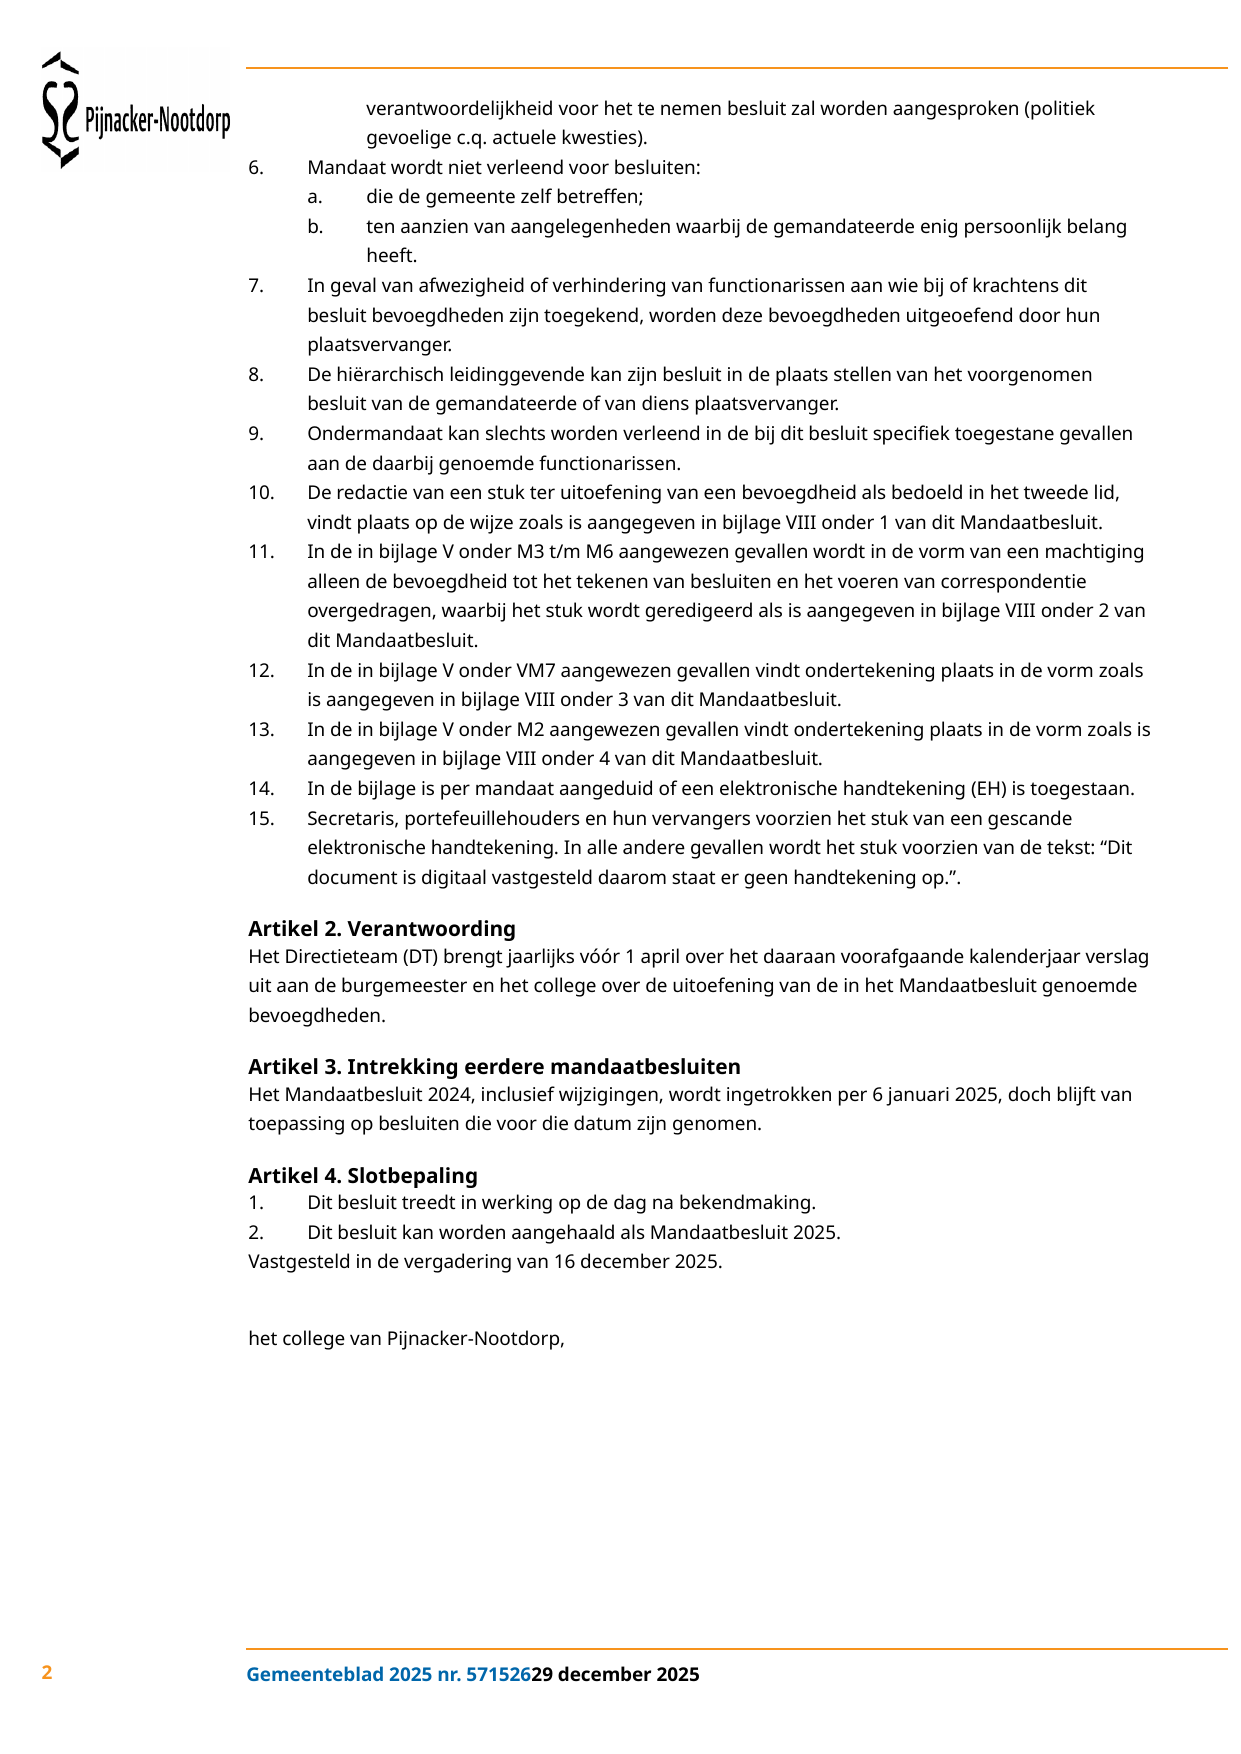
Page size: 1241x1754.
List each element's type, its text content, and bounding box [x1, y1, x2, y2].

list verantwoordelijkheid voor het te nemen besluit zal worden aangesproken (politiek gevoelige c.q. actuele kwesties). [307, 95, 1152, 150]
list ten aanzien van aangelegenheden waarbij de gemandateerde enig persoonlijk belang heeft. [307, 213, 1152, 268]
list In de in bijlage V onder M3 t/m M6 aangewezen gevallen wordt in de vorm van een machtiging alleen de bevoegdheid tot het tekenen van besluiten en het voeren van correspondentie overgedragen, waarbij het stuk wordt geredigeerd als is aangegeven in bijlage VIII onder 2 van dit Mandaatbesluit. [248, 538, 1152, 653]
list In de in bijlage V onder VM7 aangewezen gevallen vindt ondertekening plaats in de vorm zoals is aangegeven in bijlage VIII onder 3 van dit Mandaatbesluit. [248, 657, 1152, 712]
text Artikel 2. Verantwoording [248, 914, 1152, 943]
list Ondermandaat kan slechts worden verleend in de bij dit besluit specifiek toegestane gevallen aan de daarbij genoemde functionarissen. [248, 420, 1152, 476]
list Dit besluit kan worden aangehaald als Mandaatbesluit 2025. [248, 1219, 1152, 1244]
text Artikel 3. Intrekking eerdere mandaatbesluiten [248, 1052, 1152, 1081]
list Secretaris, portefeuillehouders en hun vervangers voorzien het stuk van een gescande elektronische handtekening. In alle andere gevallen wordt het stuk voorzien van de tekst: “Dit document is digitaal vastgesteld daarom staat er geen handtekening op.”. [248, 805, 1152, 890]
list In de bijlage is per mandaat aangeduid of een elektronische handtekening (EH) is toegestaan. [248, 775, 1152, 801]
list die de gemeente zelf betreffen; [307, 183, 1152, 209]
list In de in bijlage V onder M2 aangewezen gevallen vindt ondertekening plaats in de vorm zoals is aangegeven in bijlage VIII onder 4 van dit Mandaatbesluit. [248, 716, 1152, 771]
text Het Mandaatbesluit 2024, inclusief wijzigingen, wordt ingetrokken per 6 januari 2025, doch blijft van toepassing op besluiten die voor die datum zijn genomen. [248, 1081, 1152, 1136]
text Het Directieteam (DT) brengt jaarlijks vóór 1 april over het daaraan voorafgaande kalenderjaar verslag uit aan de burgemeester en het college over de uitoefening van de in het Mandaatbesluit genoemde bevoegdheden. [248, 943, 1152, 1028]
text Vastgesteld in de vergadering van 16 december 2025. [248, 1248, 1152, 1274]
list De redactie van een stuk ter uitoefening van een bevoegdheid als bedoeld in het tweede lid, vindt plaats op de wijze zoals is aangegeven in bijlage VIII onder 1 van dit Mandaatbesluit. [248, 479, 1152, 535]
text het college van Pijnacker-Nootdorp, [248, 1326, 1152, 1351]
text Artikel 4. Slotbepaling [248, 1161, 1152, 1189]
list De hiërarchisch leidinggevende kan zijn besluit in de plaats stellen van het voorgenomen besluit van de gemandateerde of van diens plaatsvervanger. [248, 361, 1152, 416]
list Dit besluit treedt in werking op de dag na bekendmaking. [248, 1189, 1152, 1215]
picture [41, 47, 231, 172]
list Mandaat wordt niet verleend voor besluiten: [248, 154, 1152, 180]
list In geval van afwezigheid of verhindering van functionarissen aan wie bij of krachtens dit besluit bevoegdheden zijn toegekend, worden deze bevoegdheden uitgeoefend door hun plaatsvervanger. [248, 272, 1152, 357]
